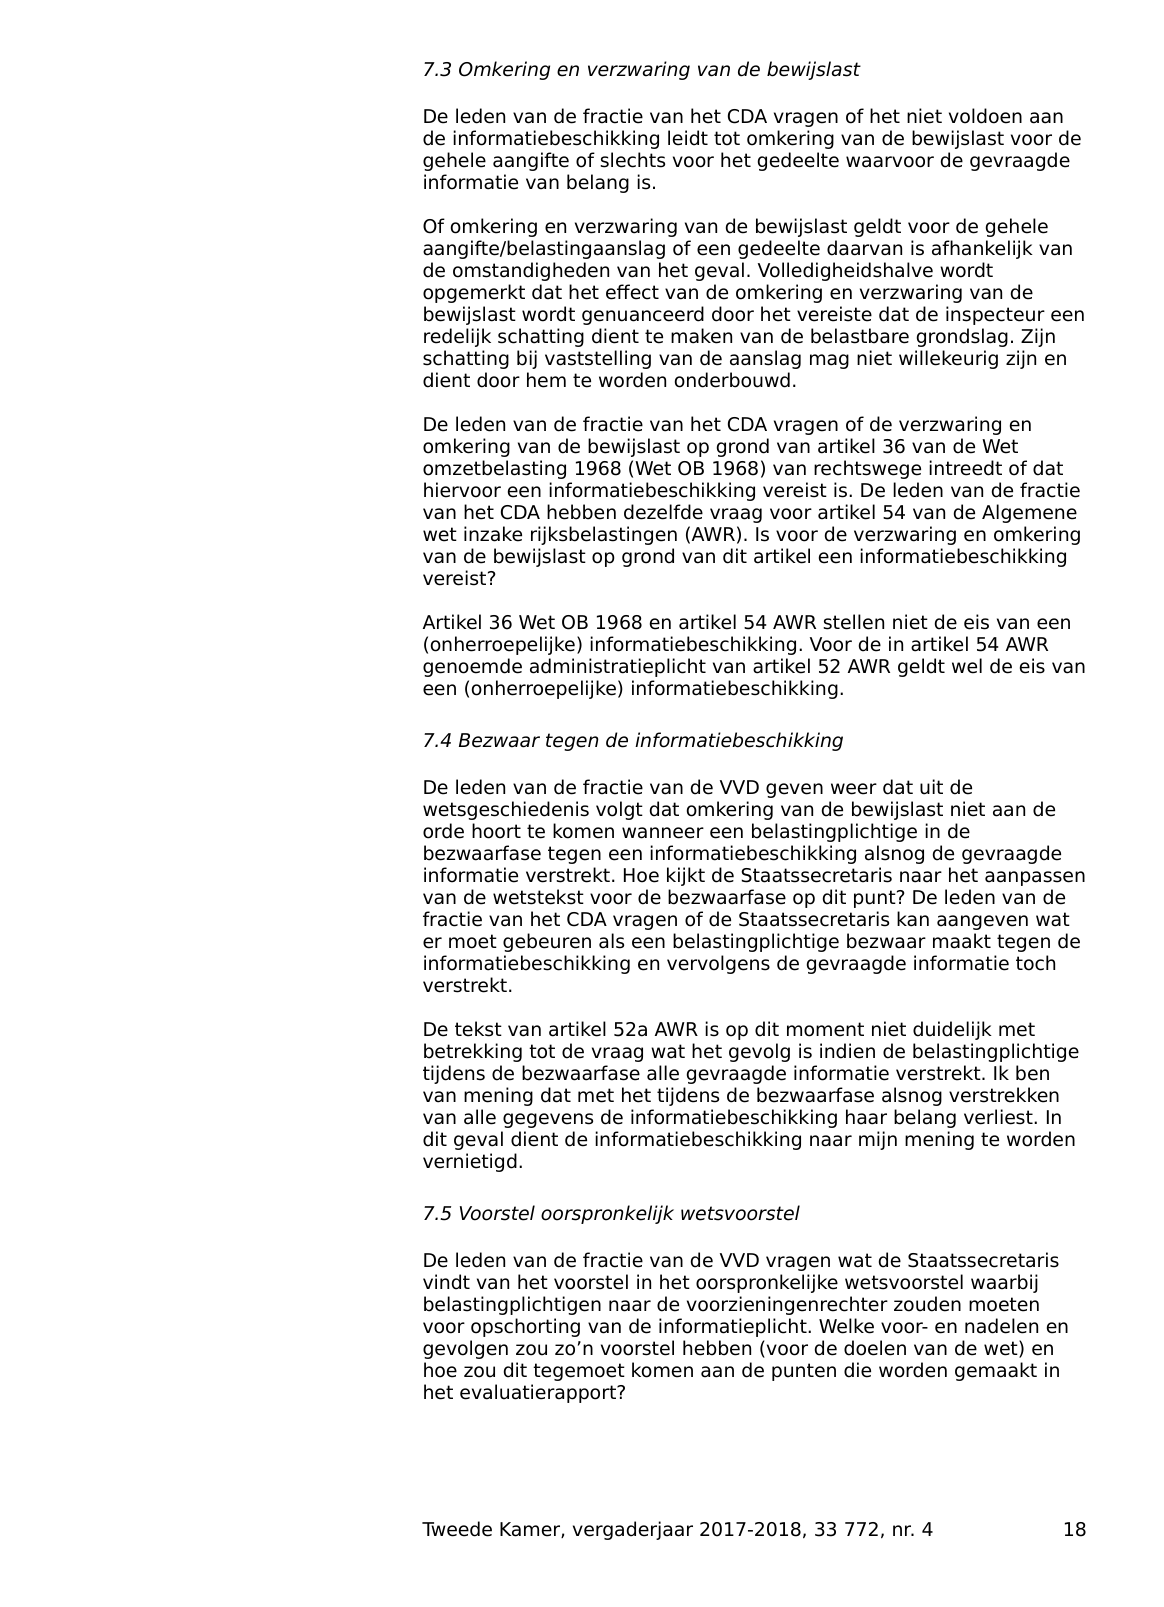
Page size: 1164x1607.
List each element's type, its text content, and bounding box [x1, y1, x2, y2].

text De leden van de fractie van de VVD geven weer dat uit de wetsgeschiedenis volgt dat omkering van de bewijslast niet aan de orde hoort te komen wanneer een belastingplichtige in de bezwaarfase tegen een informatiebeschikking alsnog de gevraagde informatie verstrekt. Hoe kijkt de Staatssecretaris naar het aanpassen van de wetstekst voor de bezwaarfase op dit punt? De leden van de fractie van het CDA vragen of de Staatssecretaris kan aangeven wat er moet gebeuren als een belastingplichtige bezwaar maakt tegen de informatiebeschikking en vervolgens de gevraagde informatie toch verstrekt. [422, 777, 1087, 997]
text De leden van de fractie van de VVD vragen wat de Staatssecretaris vindt van het voorstel in het oorspronkelijke wetsvoorstel waarbij belastingplichtigen naar de voorzieningenrechter zouden moeten voor opschorting van de informatieplicht. Welke voor- en nadelen en gevolgen zou zo’n voorstel hebben (voor de doelen van de wet) en hoe zou dit tegemoet komen aan de punten die worden gemaakt in het evaluatierapport? [422, 1250, 1087, 1404]
text De tekst van artikel 52a AWR is op dit moment niet duidelijk met betrekking tot de vraag wat het gevolg is indien de belastingplichtige tijdens de bezwaarfase alle gevraagde informatie verstrekt. Ik ben van mening dat met het tijdens de bezwaarfase alsnog verstrekken van alle gegevens de informatiebeschikking haar belang verliest. In dit geval dient de informatiebeschikking naar mijn mening te worden vernietigd. [422, 1019, 1087, 1173]
text De leden van de fractie van het CDA vragen of het niet voldoen aan de informatiebeschikking leidt tot omkering van de bewijslast voor de gehele aangifte of slechts voor het gedeelte waarvoor de gevraagde informatie van belang is. [422, 106, 1087, 194]
text De leden van de fractie van het CDA vragen of de verzwaring en omkering van de bewijslast op grond van artikel 36 van de Wet omzetbelasting 1968 (Wet OB 1968) van rechtswege intreedt of dat hiervoor een informatiebeschikking vereist is. De leden van de fractie van het CDA hebben dezelfde vraag voor artikel 54 van de Algemene wet inzake rijksbelastingen (AWR). Is voor de verzwaring en omkering van de bewijslast op grond van dit artikel een informatiebeschikking vereist? [422, 414, 1087, 590]
subtitle 7.3 Omkering en verzwaring van de bewijslast [422, 59, 1087, 81]
subtitle 7.5 Voorstel oorspronkelijk wetsvoorstel [422, 1203, 1087, 1225]
text Artikel 36 Wet OB 1968 en artikel 54 AWR stellen niet de eis van een (onherroepelijke) informatiebeschikking. Voor de in artikel 54 AWR genoemde administratieplicht van artikel 52 AWR geldt wel de eis van een (onherroepelijke) informatiebeschikking. [422, 612, 1087, 700]
text Of omkering en verzwaring van de bewijslast geldt voor de gehele aangifte/belastingaanslag of een gedeelte daarvan is afhankelijk van de omstandigheden van het geval. Volledigheidshalve wordt opgemerkt dat het effect van de omkering en verzwaring van de bewijslast wordt genuanceerd door het vereiste dat de inspecteur een redelijk schatting dient te maken van de belastbare grondslag. Zijn schatting bij vaststelling van de aanslag mag niet willekeurig zijn en dient door hem te worden onderbouwd. [422, 216, 1087, 392]
subtitle 7.4 Bezwaar tegen de informatiebeschikking [422, 730, 1087, 752]
